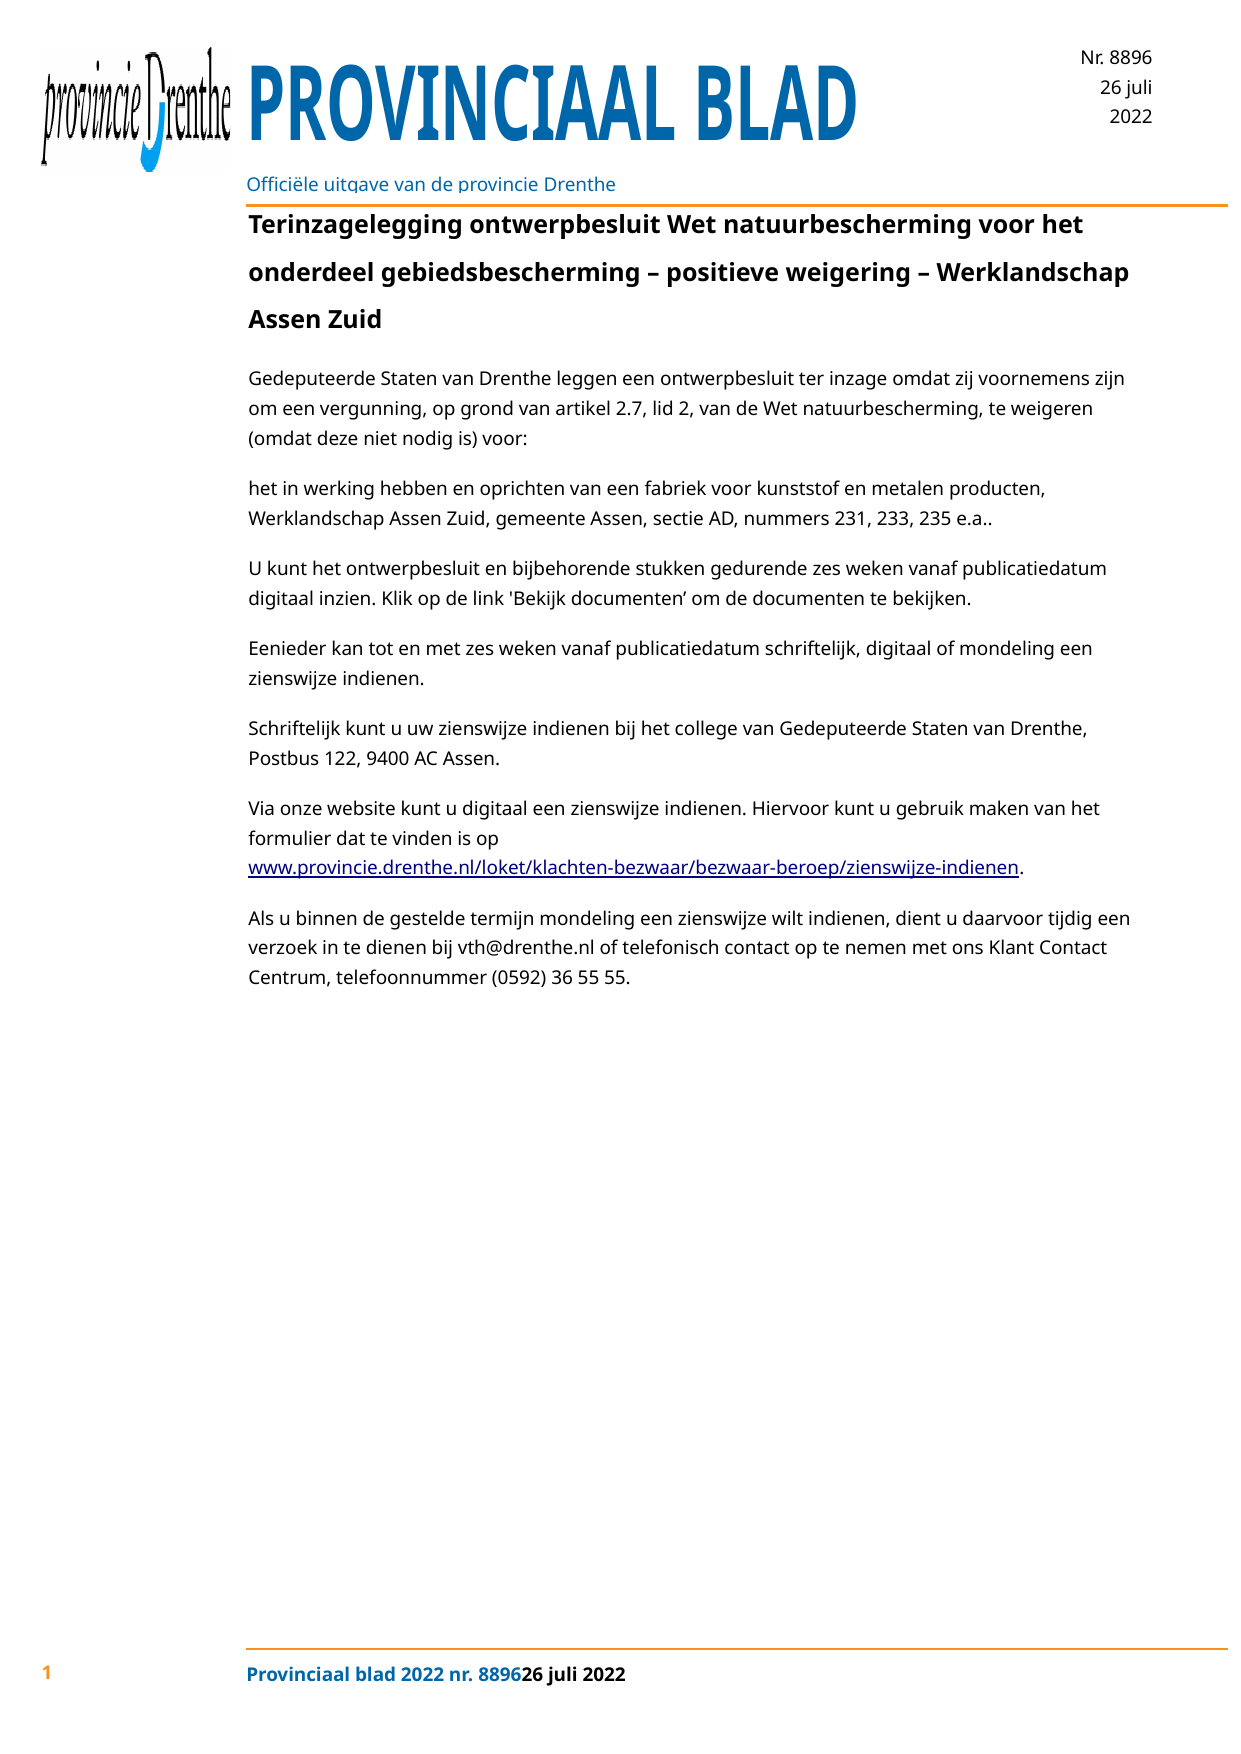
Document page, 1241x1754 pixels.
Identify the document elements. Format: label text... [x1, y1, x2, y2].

text Schriftelijk kunt u uw zienswijze indienen bij het college van Gedeputeerde Staten van Drenthe, Postbus 122, 9400 AC Assen. [248, 715, 1152, 770]
text Via onze website kunt u digitaal een zienswijze indienen. Hiervoor kunt u gebruik maken van het formulier dat te vinden is op www.provincie.drenthe.nl/loket/klachten-bezwaar/bezwaar-beroep/zienswijze-indienen. [248, 795, 1152, 880]
text Als u binnen de gestelde termijn mondeling een zienswijze wilt indienen, dient u daarvoor tijdig een verzoek in te dienen bij vth@drenthe.nl of telefonisch contact op te nemen met ons Klant Contact Centrum, telefoonnummer (0592) 36 55 55. [248, 905, 1152, 989]
picture [41, 47, 231, 172]
text Gedeputeerde Staten van Drenthe leggen een ontwerpbesluit ter inzage omdat zij voornemens zijn om een vergunning, op grond van artikel 2.7, lid 2, van de Wet natuurbescherming, te weigeren (omdat deze niet nodig is) voor: [248, 366, 1152, 450]
text Eenieder kan tot en met zes weken vanaf publicatiedatum schriftelijk, digitaal of mondeling een zienswijze indienen. [248, 635, 1152, 690]
text Terinzagelegging ontwerpbesluit Wet natuurbescherming voor het onderdeel gebiedsbescherming – positieve weigering – Werklandschap Assen Zuid [248, 207, 1152, 336]
text het in werking hebben en oprichten van een fabriek voor kunststof en metalen producten, Werklandschap Assen Zuid, gemeente Assen, sectie AD, nummers 231, 233, 235 e.a.. [248, 475, 1152, 530]
text U kunt het ontwerpbesluit en bijbehorende stukken gedurende zes weken vanaf publicatiedatum digitaal inzien. Klik op de link 'Bekijk documenten’ om de documenten te bekijken. [248, 555, 1152, 610]
